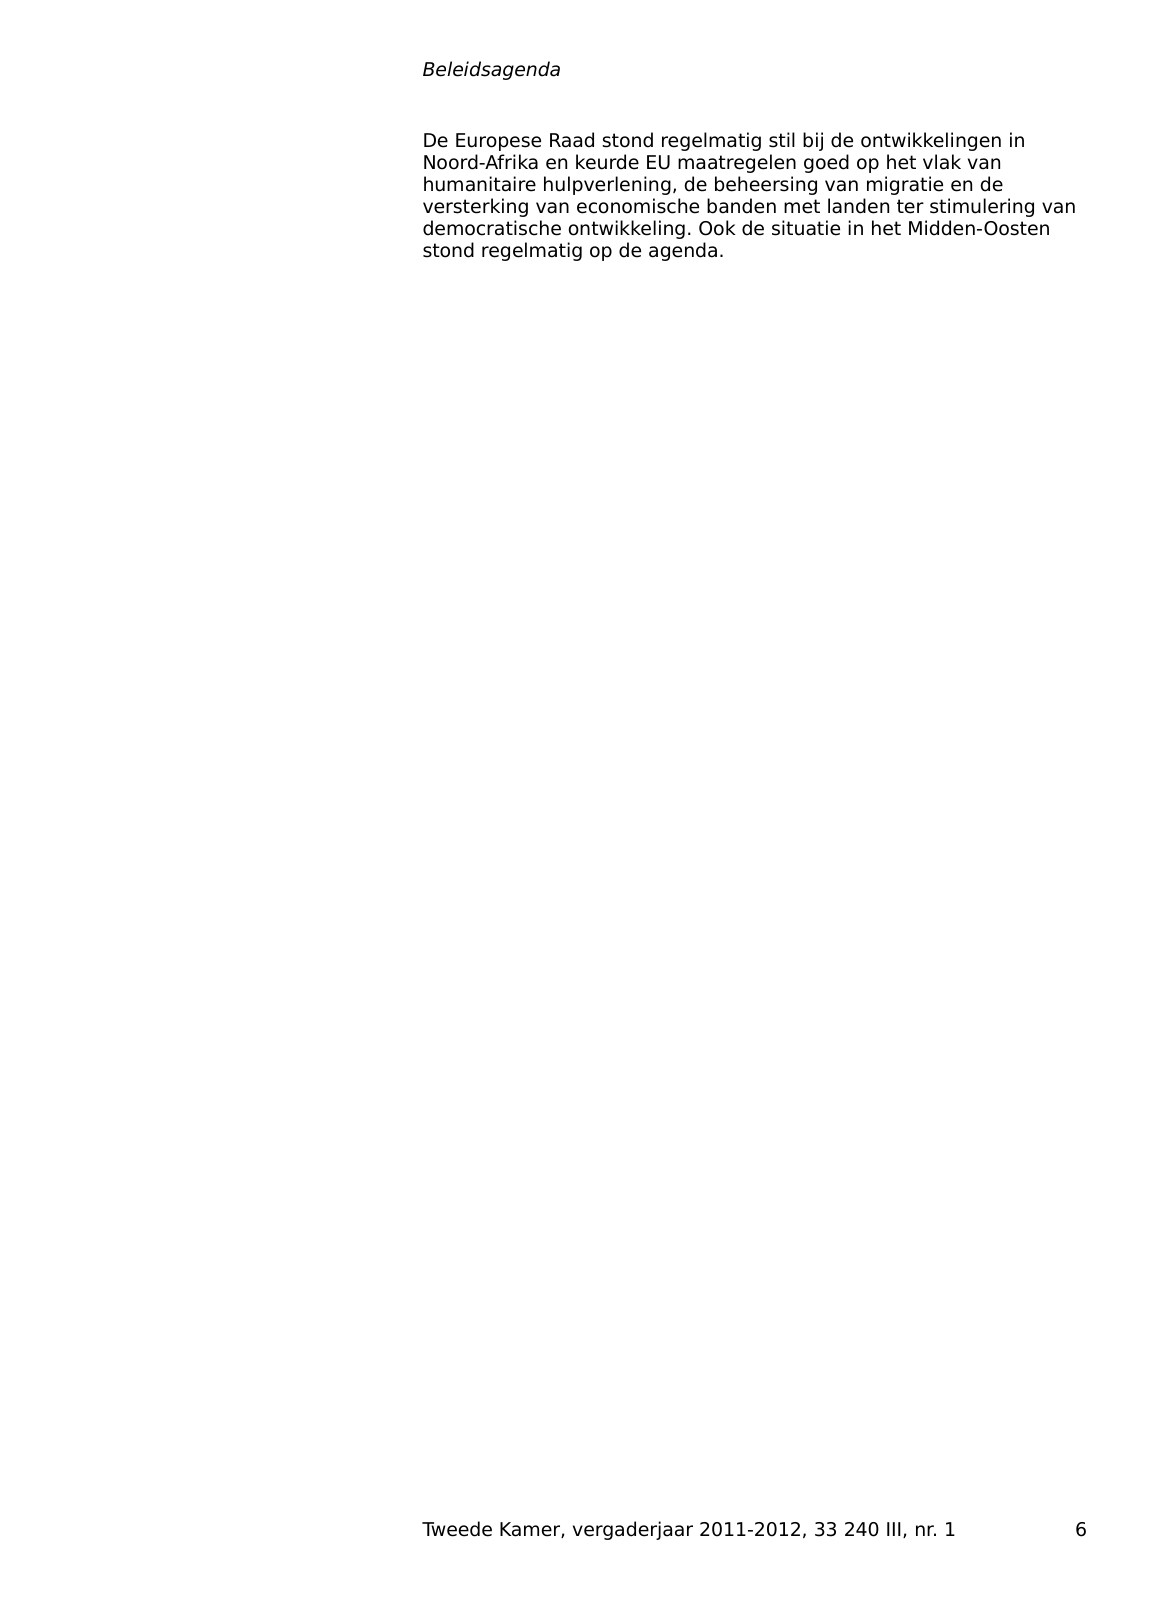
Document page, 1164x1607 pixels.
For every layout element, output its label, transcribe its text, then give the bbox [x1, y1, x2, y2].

text De Europese Raad stond regelmatig stil bij de ontwikkelingen in Noord-Afrika en keurde EU maatregelen goed op het vlak van humanitaire hulpverlening, de beheersing van migratie en de versterking van economische banden met landen ter stimulering van democratische ontwikkeling. Ook de situatie in het Midden-Oosten stond regelmatig op de agenda. [422, 130, 1087, 262]
